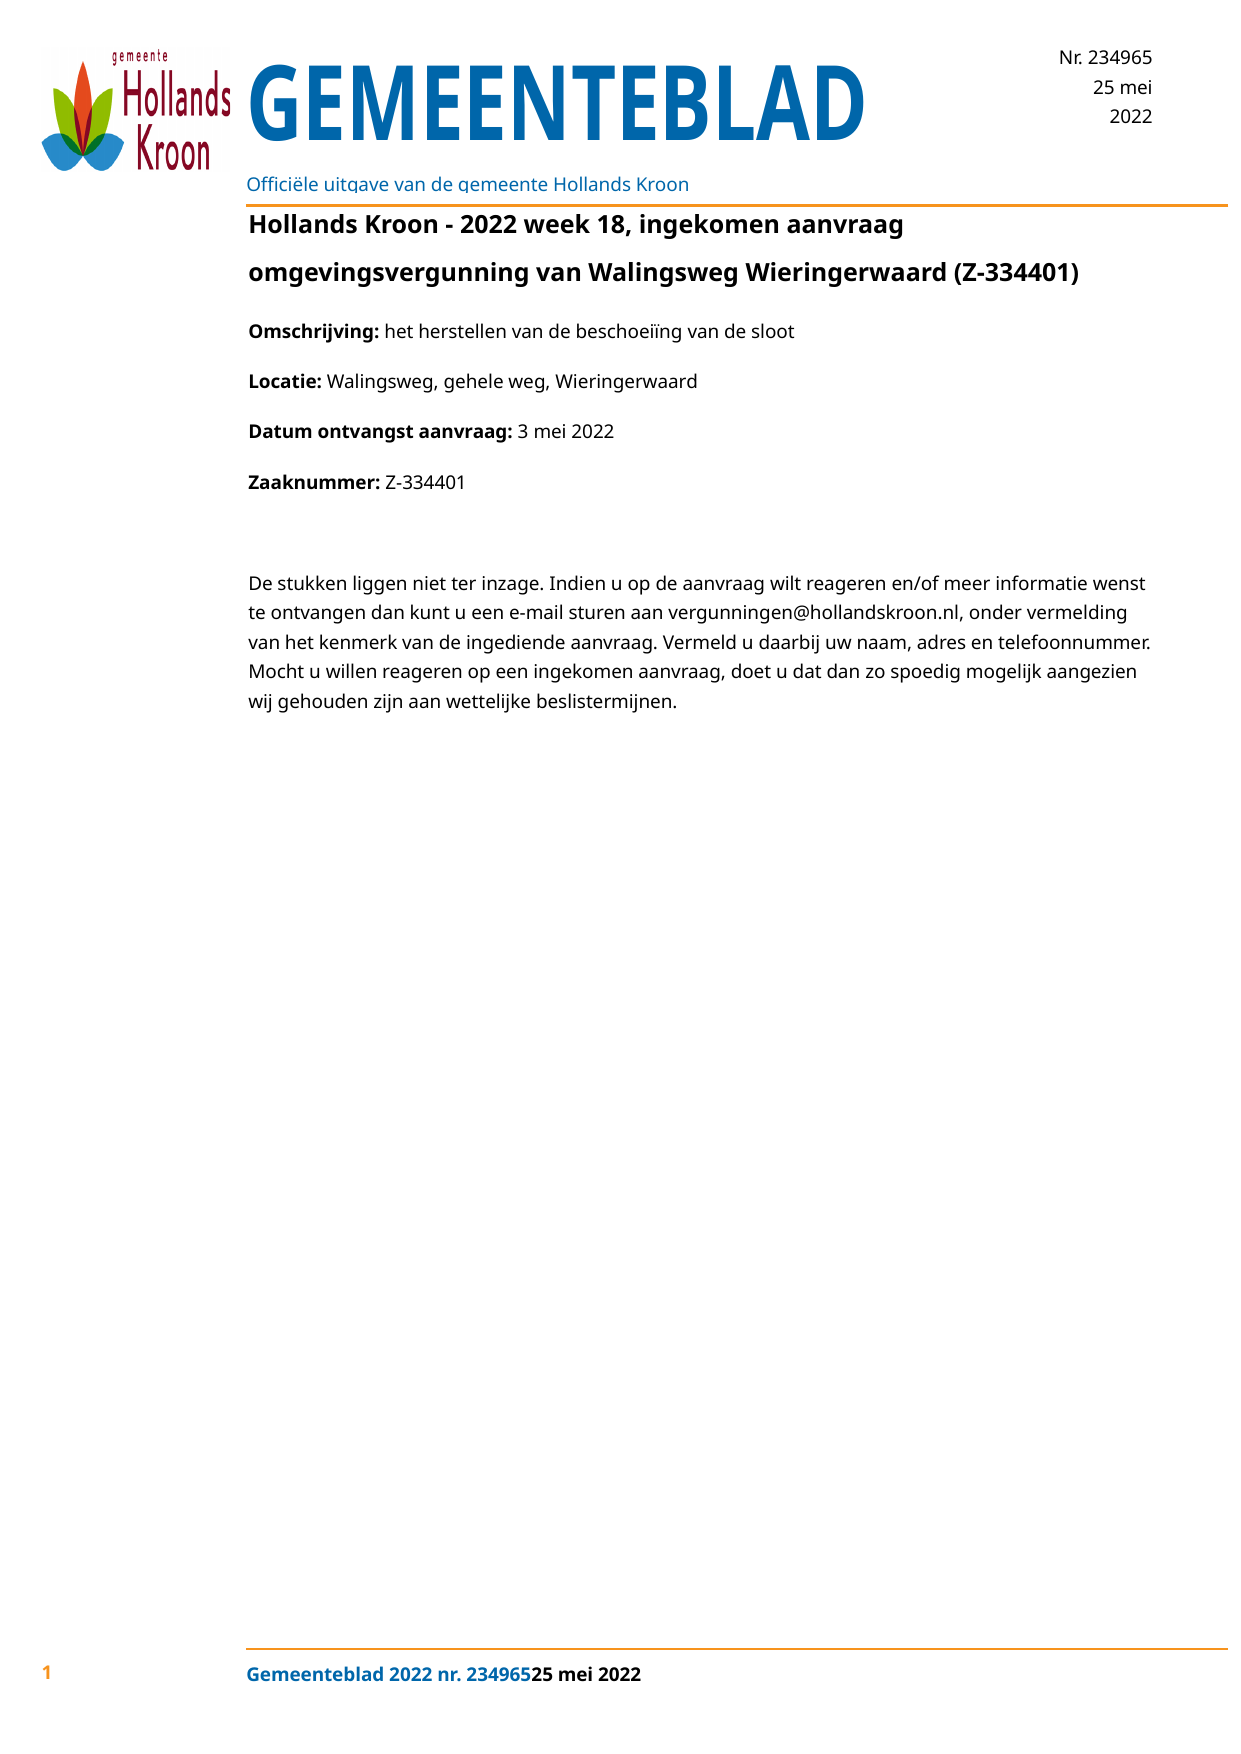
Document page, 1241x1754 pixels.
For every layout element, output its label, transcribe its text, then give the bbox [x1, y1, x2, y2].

text De stukken liggen niet ter inzage. Indien u op de aanvraag wilt reageren en/of meer informatie wenst te ontvangen dan kunt u een e-mail sturen aan vergunningen@hollandskroon.nl, onder vermelding van het kenmerk van de ingediende aanvraag. Vermeld u daarbij uw naam, adres en telefoonnummer. Mocht u willen reageren op een ingekomen aanvraag, doet u dat dan zo spoedig mogelijk aangezien wij gehouden zijn aan wettelijke beslistermijnen. [248, 570, 1152, 714]
text Datum ontvangst aanvraag: 3 mei 2022 [248, 419, 1152, 444]
text Locatie: Walingsweg, gehele weg, Wieringerwaard [248, 368, 1152, 394]
picture [41, 47, 231, 172]
text Hollands Kroon - 2022 week 18, ingekomen aanvraag omgevingsvergunning van Walingsweg Wieringerwaard (Z-334401) [248, 207, 1152, 288]
text Omschrijving: het herstellen van de beschoeiïng van de sloot [248, 318, 1152, 344]
text Zaaknummer: Z-334401 [248, 469, 1152, 495]
